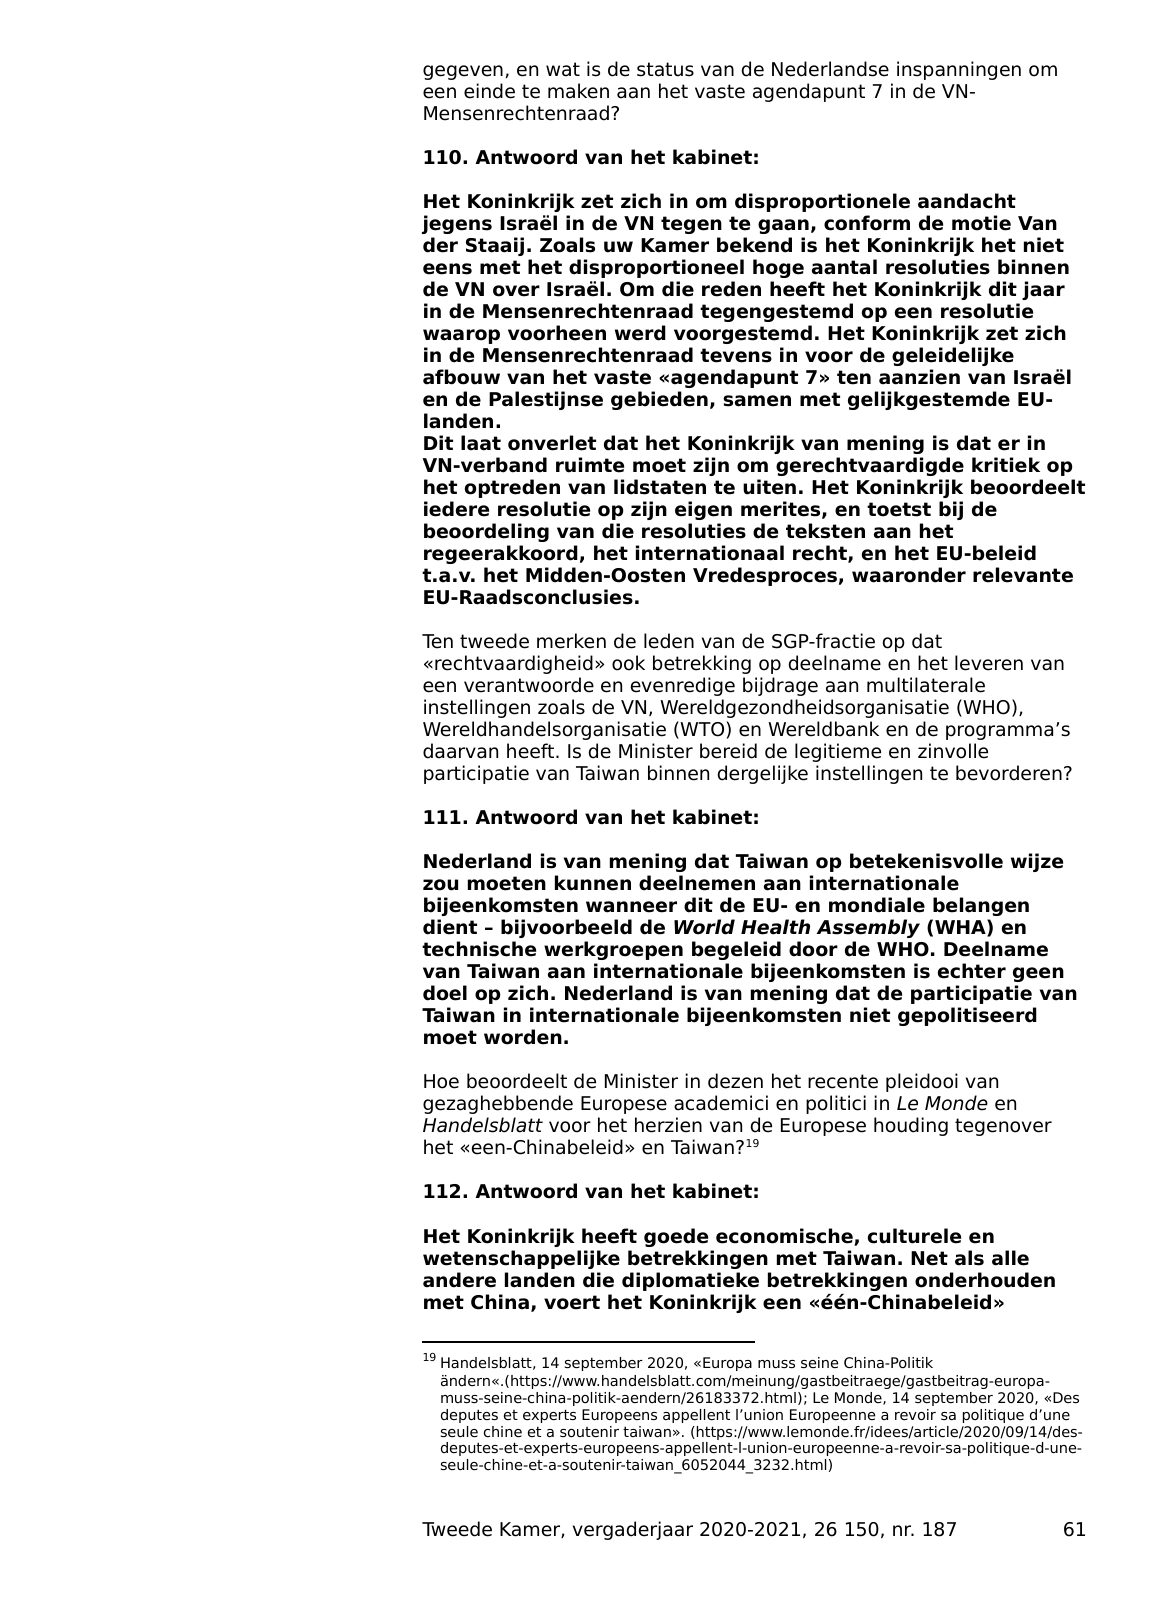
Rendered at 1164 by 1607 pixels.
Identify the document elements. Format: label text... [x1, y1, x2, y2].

text Het Koninkrijk heeft goede economische, culturele en wetenschappelijke betrekkingen met Taiwan. Net als alle andere landen die diplomatieke betrekkingen onderhouden met China, voert het Koninkrijk een «één-Chinabeleid» [422, 1226, 1087, 1313]
text gegeven, en wat is de status van de Nederlandse inspanningen om een einde te maken aan het vaste agendapunt 7 in de VN-Mensenrechtenraad? [422, 59, 1087, 125]
text Hoe beoordeelt de Minister in dezen het recente pleidooi van gezaghebbende Europese academici en politici in Le Monde en Handelsblatt voor het herzien van de Europese houding tegenover het «een-Chinabeleid» en Taiwan? [422, 1071, 1087, 1159]
subtitle 110. Antwoord van het kabinet: [422, 147, 1087, 169]
subtitle 111. Antwoord van het kabinet: [422, 807, 1087, 829]
text Dit laat onverlet dat het Koninkrijk van mening is dat er in VN-verband ruimte moet zijn om gerechtvaardigde kritiek op het optreden van lidstaten te uiten. Het Koninkrijk beoordeelt iedere resolutie op zijn eigen merites, en toetst bij de beoordeling van die resoluties de teksten aan het regeerakkoord, het internationaal recht, en het EU-beleid t.a.v. het Midden-Oosten Vredesproces, waaronder relevante EU-Raadsconclusies. [422, 433, 1087, 609]
text Handelsblatt, 14 september 2020, «Europa muss seine China-Politik ändern«.(https://www.handelsblatt.com/meinung/gastbeitraege/gastbeitrag-europa-muss-seine-china-politik-aendern/26183372.html); Le Monde, 14 september 2020, «Des deputes et experts Europeens appellent l’union Europeenne a revoir sa politique d’une seule chine et a soutenir taiwan». (https://www.lemonde.fr/idees/article/2020/09/14/des-deputes-et-experts-europeens-appellent-l-union-europeenne-a-revoir-sa-politique-d-une-seule-chine-et-a-soutenir-taiwan_6052044_3232.html) [422, 1351, 1087, 1474]
text Het Koninkrijk zet zich in om disproportionele aandacht jegens Israël in de VN tegen te gaan, conform de motie Van der Staaij. Zoals uw Kamer bekend is het Koninkrijk het niet eens met het disproportioneel hoge aantal resoluties binnen de VN over Israël. Om die reden heeft het Koninkrijk dit jaar in de Mensenrechtenraad tegengestemd op een resolutie waarop voorheen werd voorgestemd. Het Koninkrijk zet zich in de Mensenrechtenraad tevens in voor de geleidelijke afbouw van het vaste «agendapunt 7» ten aanzien van Israël en de Palestijnse gebieden, samen met gelijkgestemde EU-landen. [422, 191, 1087, 433]
text Ten tweede merken de leden van de SGP-fractie op dat «rechtvaardigheid» ook betrekking op deelname en het leveren van een verantwoorde en evenredige bijdrage aan multilaterale instellingen zoals de VN, Wereldgezondheidsorganisatie (WHO), Wereldhandelsorganisatie (WTO) en Wereldbank en de programma’s daarvan heeft. Is de Minister bereid de legitieme en zinvolle participatie van Taiwan binnen dergelijke instellingen te bevorderen? [422, 631, 1087, 785]
text Nederland is van mening dat Taiwan op betekenisvolle wijze zou moeten kunnen deelnemen aan internationale bijeenkomsten wanneer dit de EU- en mondiale belangen dient – bijvoorbeeld de World Health Assembly (WHA) en technische werkgroepen begeleid door de WHO. Deelname van Taiwan aan internationale bijeenkomsten is echter geen doel op zich. Nederland is van mening dat de participatie van Taiwan in internationale bijeenkomsten niet gepolitiseerd moet worden. [422, 851, 1087, 1049]
subtitle 112. Antwoord van het kabinet: [422, 1181, 1087, 1203]
